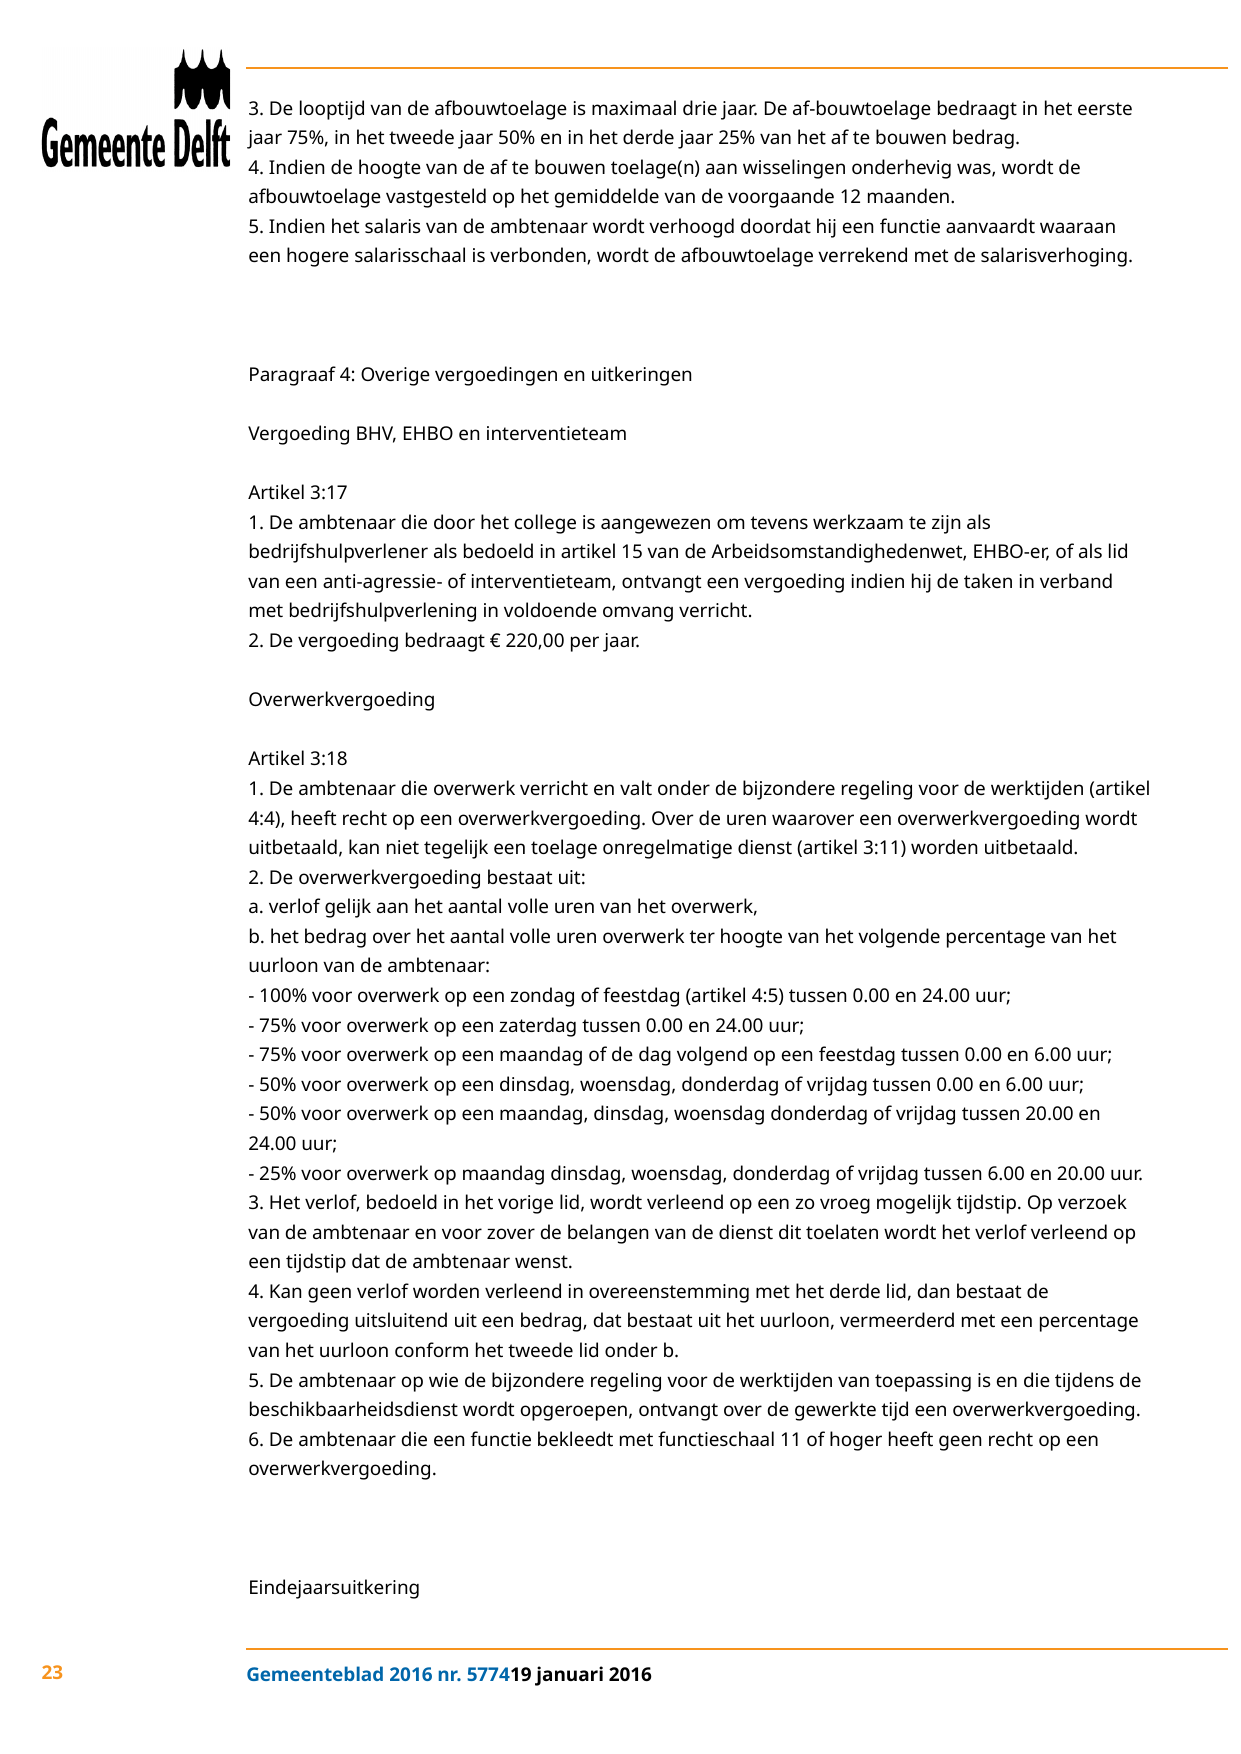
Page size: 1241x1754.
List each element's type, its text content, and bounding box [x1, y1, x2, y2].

text 6. De ambtenaar die een functie bekleedt met functieschaal 11 of hoger heeft geen recht op een overwerkvergoeding. [248, 1426, 1152, 1481]
text 1. De ambtenaar die overwerk verricht en valt onder de bijzondere regeling voor de werktijden (artikel 4:4), heeft recht op een overwerkvergoeding. Over de uren waarover een overwerkvergoeding wordt uitbetaald, kan niet tegelijk een toelage onregelmatige dienst (artikel 3:11) worden uitbetaald. [248, 775, 1152, 860]
text a. verlof gelijk aan het aantal volle uren van het overwerk, [248, 893, 1152, 919]
text 4. Indien de hoogte van de af te bouwen toelage(n) aan wisselingen onderhevig was, wordt de afbouwtoelage vastgesteld op het gemiddelde van de voorgaande 12 maanden. [248, 154, 1152, 209]
text 3. Het verlof, bedoeld in het vorige lid, wordt verleend op een zo vroeg mogelijk tijdstip. Op verzoek van de ambtenaar en voor zover de belangen van de dienst dit toelaten wordt het verlof verleend op een tijdstip dat de ambtenaar wenst. [248, 1189, 1152, 1274]
text - 100% voor overwerk op een zondag of feestdag (artikel 4:5) tussen 0.00 en 24.00 uur; [248, 982, 1152, 1008]
text 2. De overwerkvergoeding bestaat uit: [248, 864, 1152, 890]
text Paragraaf 4: Overige vergoedingen en uitkeringen [248, 361, 1152, 387]
text 3. De looptijd van de afbouwtoelage is maximaal drie jaar. De af-bouwtoelage bedraagt in het eerste jaar 75%, in het tweede jaar 50% en in het derde jaar 25% van het af te bouwen bedrag. [248, 95, 1152, 150]
text 2. De vergoeding bedraagt € 220,00 per jaar. [248, 627, 1152, 653]
text b. het bedrag over het aantal volle uren overwerk ter hoogte van het volgende percentage van het uurloon van de ambtenaar: [248, 923, 1152, 978]
text - 25% voor overwerk op maandag dinsdag, woensdag, donderdag of vrijdag tussen 6.00 en 20.00 uur. [248, 1160, 1152, 1186]
text - 75% voor overwerk op een maandag of de dag volgend op een feestdag tussen 0.00 en 6.00 uur; [248, 1041, 1152, 1067]
picture [41, 47, 231, 172]
text Artikel 3:17 [248, 479, 1152, 505]
text 4. Kan geen verlof worden verleend in overeenstemming met het derde lid, dan bestaat de vergoeding uitsluitend uit een bedrag, dat bestaat uit het uurloon, vermeerderd met een percentage van het uurloon conform het tweede lid onder b. [248, 1278, 1152, 1363]
text Vergoeding BHV, EHBO en interventieteam [248, 420, 1152, 446]
text 5. De ambtenaar op wie de bijzondere regeling voor de werktijden van toepassing is en die tijdens de beschikbaarheidsdienst wordt opgeroepen, ontvangt over de gewerkte tijd een overwerkvergoeding. [248, 1367, 1152, 1422]
text - 50% voor overwerk op een maandag, dinsdag, woensdag donderdag of vrijdag tussen 20.00 en 24.00 uur; [248, 1101, 1152, 1156]
text 5. Indien het salaris van de ambtenaar wordt verhoogd doordat hij een functie aanvaardt waaraan een hogere salarisschaal is verbonden, wordt de afbouwtoelage verrekend met de salarisverhoging. [248, 213, 1152, 268]
text Artikel 3:18 [248, 746, 1152, 771]
text Eindejaarsuitkering [248, 1574, 1152, 1600]
text 1. De ambtenaar die door het college is aangewezen om tevens werkzaam te zijn als bedrijfshulpverlener als bedoeld in artikel 15 van de Arbeidsomstandighedenwet, EHBO-er, of als lid van een anti-agressie- of interventieteam, ontvangt een vergoeding indien hij de taken in verband met bedrijfshulpverlening in voldoende omvang verricht. [248, 509, 1152, 623]
text - 75% voor overwerk op een zaterdag tussen 0.00 en 24.00 uur; [248, 1012, 1152, 1038]
text Overwerkvergoeding [248, 686, 1152, 712]
text - 50% voor overwerk op een dinsdag, woensdag, donderdag of vrijdag tussen 0.00 en 6.00 uur; [248, 1071, 1152, 1097]
